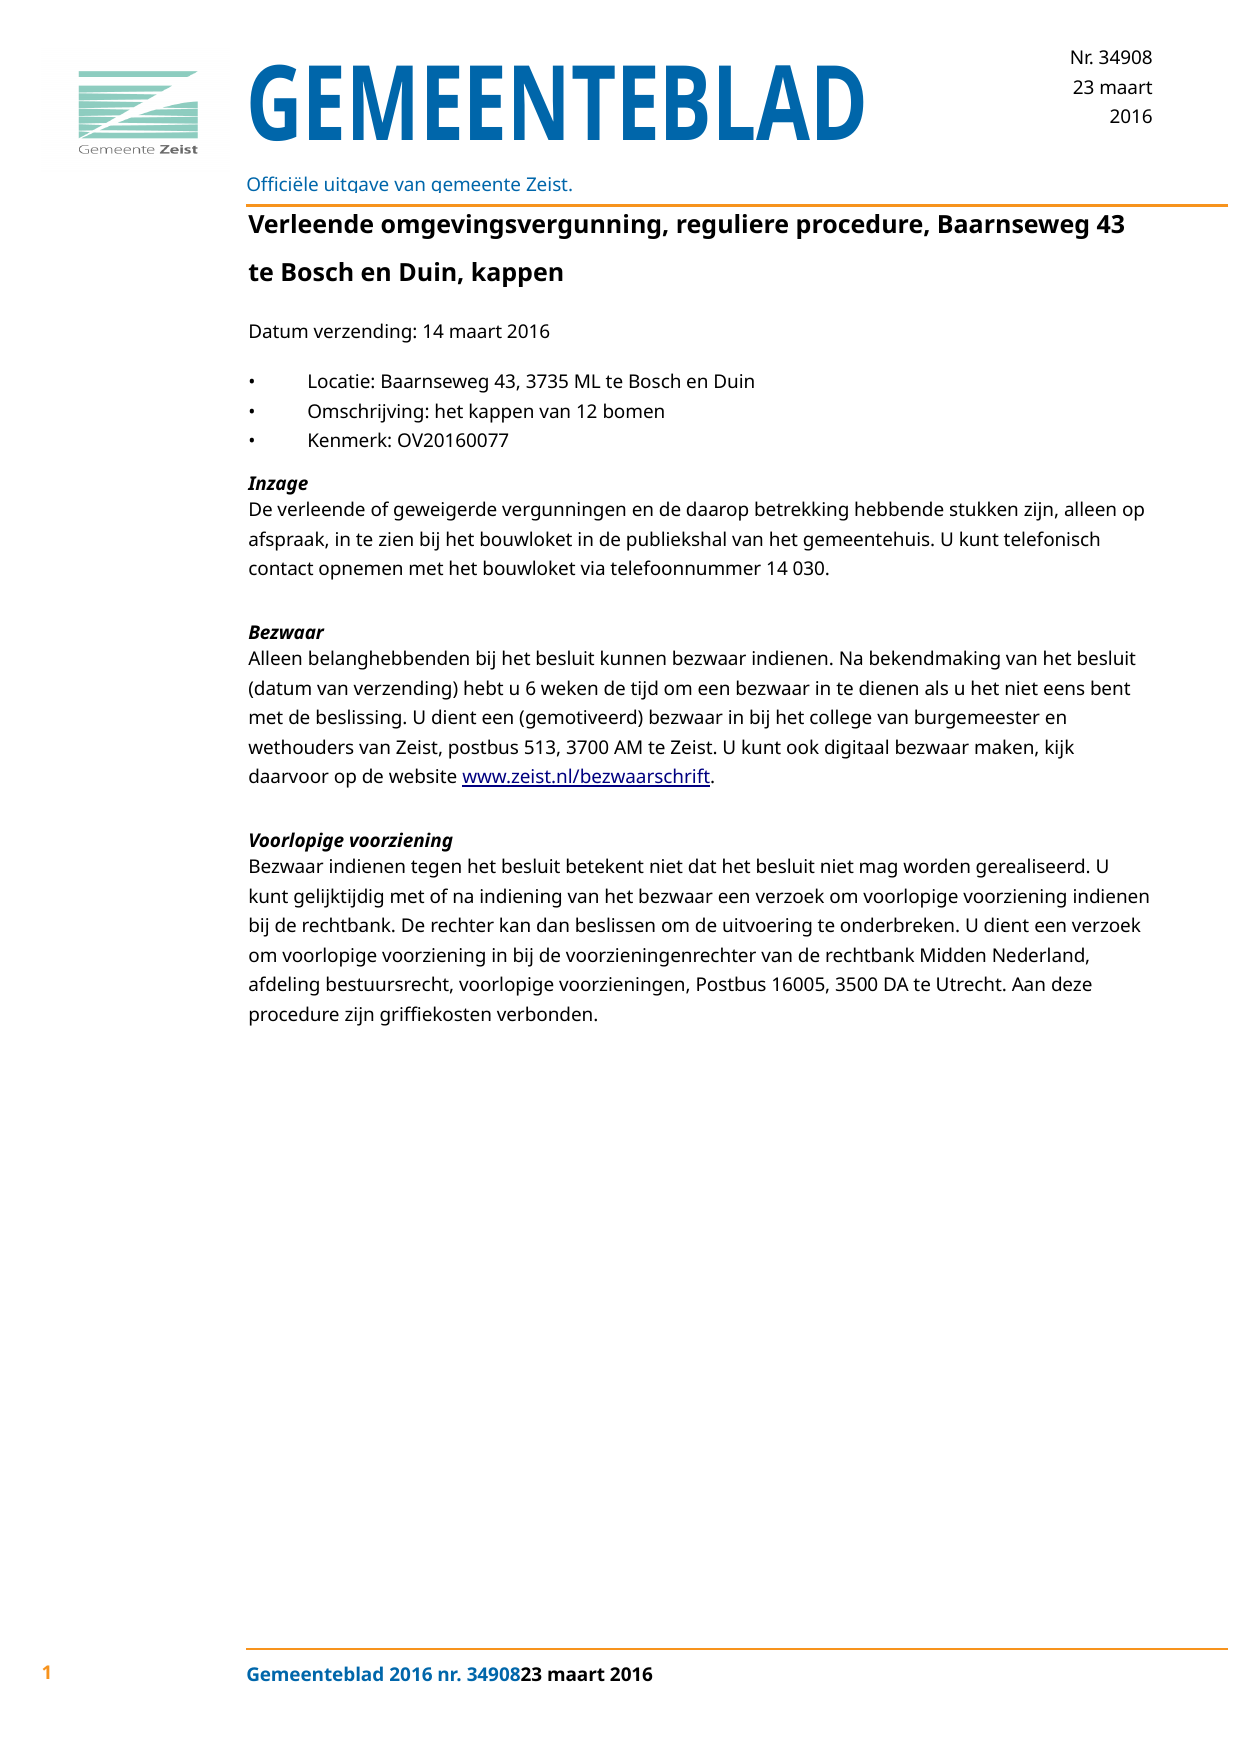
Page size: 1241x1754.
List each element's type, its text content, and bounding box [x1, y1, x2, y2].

list Kenmerk: OV20160077 [248, 427, 1152, 453]
list Locatie: Baarnseweg 43, 3735 ML te Bosch en Duin [248, 368, 1152, 394]
text Inzage [248, 471, 1152, 496]
text Datum verzending: 14 maart 2016 [248, 318, 1152, 344]
text Alleen belanghebbenden bij het besluit kunnen bezwaar indienen. Na bekendmaking van het besluit (datum van verzending) hebt u 6 weken de tijd om een bezwaar in te dienen als u het niet eens bent met de beslissing. U dient een (gemotiveerd) bezwaar in bij het college van burgemeester en wethouders van Zeist, postbus 513, 3700 AM te Zeist. U kunt ook digitaal bezwaar maken, kijk daarvoor op de website www.zeist.nl/bezwaarschrift. [248, 645, 1152, 789]
text Bezwaar [248, 619, 1152, 645]
text Verleende omgevingsvergunning, reguliere procedure, Baarnseweg 43 te Bosch en Duin, kappen [248, 207, 1152, 288]
text Voorlopige voorziening [248, 827, 1152, 853]
text Bezwaar indienen tegen het besluit betekent niet dat het besluit niet mag worden gerealiseerd. U kunt gelijktijdig met of na indiening van het bezwaar een verzoek om voorlopige voorziening indienen bij de rechtbank. De rechter kan dan beslissen om de uitvoering te onderbreken. U dient een verzoek om voorlopige voorziening in bij de voorzieningenrechter van de rechtbank Midden Nederland, afdeling bestuursrecht, voorlopige voorzieningen, Postbus 16005, 3500 DA te Utrecht. Aan deze procedure zijn griffiekosten verbonden. [248, 853, 1152, 1027]
list Omschrijving: het kappen van 12 bomen [248, 398, 1152, 424]
text De verleende of geweigerde vergunningen en de daarop betrekking hebbende stukken zijn, alleen op afspraak, in te zien bij het bouwloket in de publiekshal van het gemeentehuis. U kunt telefonisch contact opnemen met het bouwloket via telefoonnummer 14 030. [248, 496, 1152, 581]
picture [41, 47, 231, 172]
